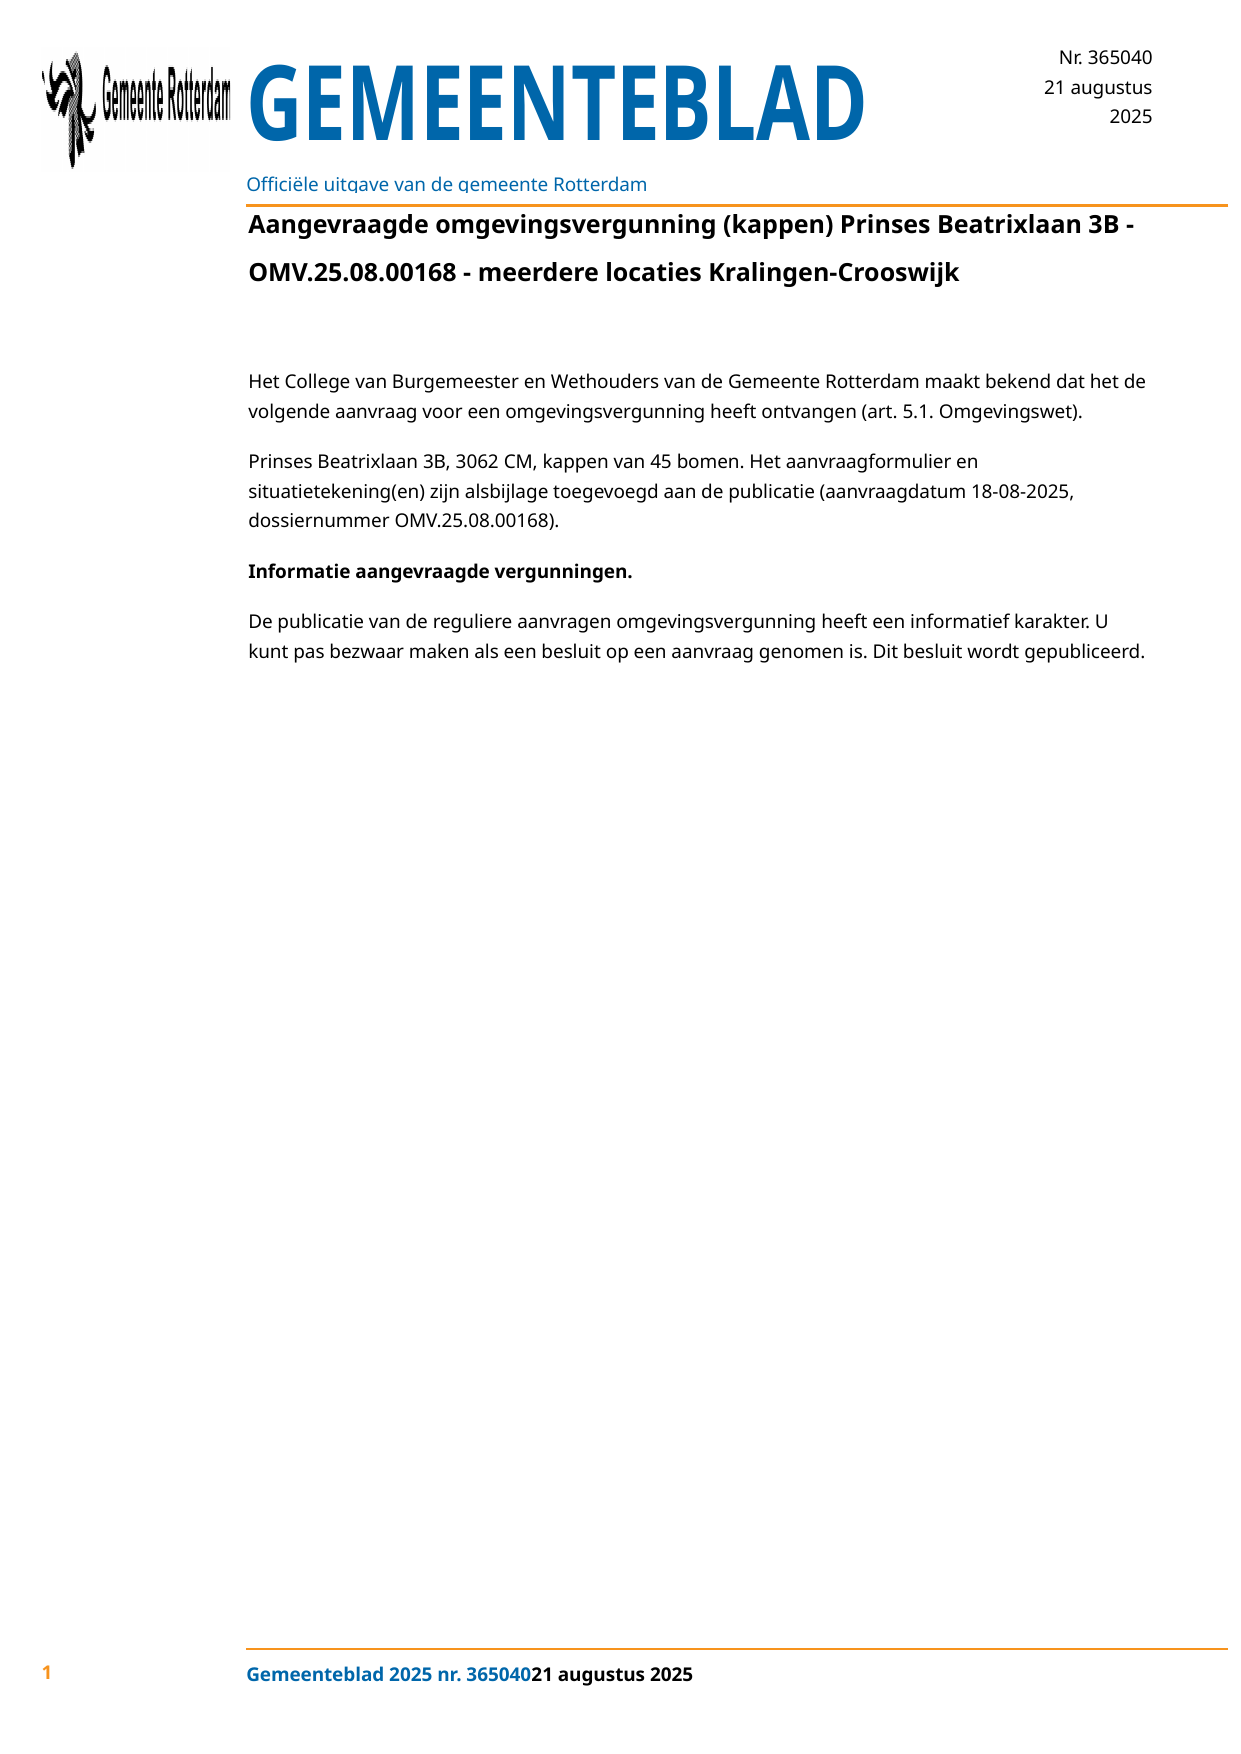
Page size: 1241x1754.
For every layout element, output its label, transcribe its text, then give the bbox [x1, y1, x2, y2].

text Aangevraagde omgevingsvergunning (kappen) Prinses Beatrixlaan 3B - OMV.25.08.00168 - meerdere locaties Kralingen-Crooswijk [248, 207, 1152, 288]
text Het College van Burgemeester en Wethouders van de Gemeente Rotterdam maakt bekend dat het de volgende aanvraag voor een omgevingsvergunning heeft ontvangen (art. 5.1. Omgevingswet). [248, 368, 1152, 424]
text Informatie aangevraagde vergunningen. [248, 558, 1152, 584]
text De publicatie van de reguliere aanvragen omgevingsvergunning heeft een informatief karakter. U kunt pas bezwaar maken als een besluit op een aanvraag genomen is. Dit besluit wordt gepubliceerd. [248, 608, 1152, 664]
picture [41, 47, 231, 172]
text Prinses Beatrixlaan 3B, 3062 CM, kappen van 45 bomen. Het aanvraagformulier en situatietekening(en) zijn alsbijlage toegevoegd aan de publicatie (aanvraagdatum 18-08-2025, dossiernummer OMV.25.08.00168). [248, 448, 1152, 533]
